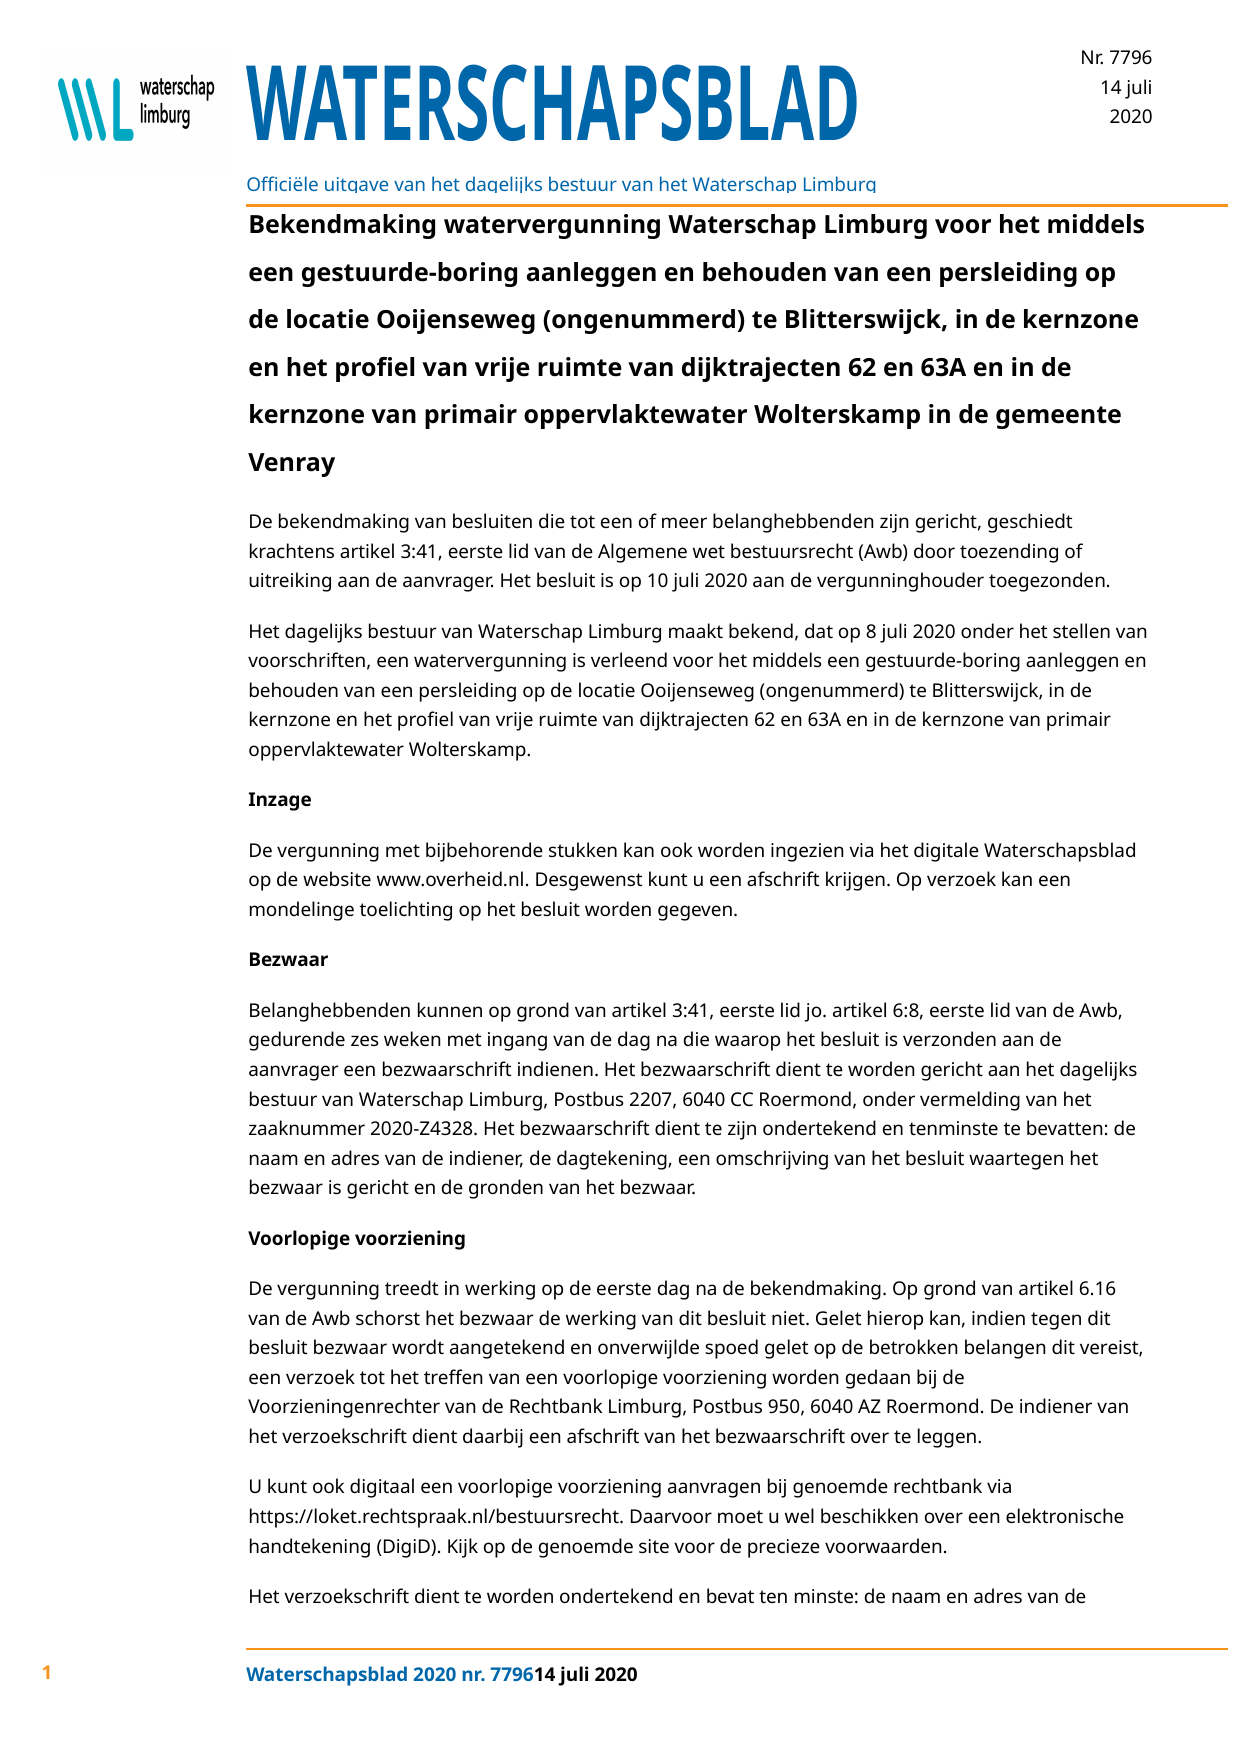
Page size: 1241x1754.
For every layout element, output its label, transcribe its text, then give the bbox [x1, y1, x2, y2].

text Het verzoekschrift dient te worden ondertekend en bevat ten minste: de naam en adres van de [248, 1583, 1152, 1609]
text De vergunning met bijbehorende stukken kan ook worden ingezien via het digitale Waterschapsblad op de website www.overheid.nl. Desgewenst kunt u een afschrift krijgen. Op verzoek kan een mondelinge toelichting op het besluit worden gegeven. [248, 837, 1152, 922]
text Inzage [248, 787, 1152, 812]
text De vergunning treedt in werking op de eerste dag na de bekendmaking. Op grond van artikel 6.16 van de Awb schorst het bezwaar de werking van dit besluit niet. Gelet hierop kan, indien tegen dit besluit bezwaar wordt aangetekend en onverwijlde spoed gelet op de betrokken belangen dit vereist, een verzoek tot het treffen van een voorlopige voorziening worden gedaan bij de Voorzieningenrechter van de Rechtbank Limburg, Postbus 950, 6040 AZ Roermond. De indiener van het verzoekschrift dient daarbij een afschrift van het bezwaarschrift over te leggen. [248, 1275, 1152, 1449]
text U kunt ook digitaal een voorlopige voorziening aanvragen bij genoemde rechtbank via https://loket.rechtspraak.nl/bestuursrecht. Daarvoor moet u wel beschikken over een elektronische handtekening (DigiD). Kijk op de genoemde site voor de precieze voorwaarden. [248, 1474, 1152, 1559]
text Belanghebbenden kunnen op grond van artikel 3:41, eerste lid jo. artikel 6:8, eerste lid van de Awb, gedurende zes weken met ingang van de dag na die waarop het besluit is verzonden aan de aanvrager een bezwaarschrift indienen. Het bezwaarschrift dient te worden gericht aan het dagelijks bestuur van Waterschap Limburg, Postbus 2207, 6040 CC Roermond, onder vermelding van het zaaknummer 2020-Z4328. Het bezwaarschrift dient te zijn ondertekend en tenminste te bevatten: de naam en adres van de indiener, de dagtekening, een omschrijving van het besluit waartegen het bezwaar is gericht en de gronden van het bezwaar. [248, 997, 1152, 1200]
text Bezwaar [248, 947, 1152, 972]
text De bekendmaking van besluiten die tot een of meer belanghebbenden zijn gericht, geschiedt krachtens artikel 3:41, eerste lid van de Algemene wet bestuursrecht (Awb) door toezending of uitreiking aan de aanvrager. Het besluit is op 10 juli 2020 aan de vergunninghouder toegezonden. [248, 508, 1152, 593]
text Het dagelijks bestuur van Waterschap Limburg maakt bekend, dat op 8 juli 2020 onder het stellen van voorschriften, een watervergunning is verleend voor het middels een gestuurde-boring aanleggen en behouden van een persleiding op de locatie Ooijenseweg (ongenummerd) te Blitterswijck, in de kernzone en het profiel van vrije ruimte van dijktrajecten 62 en 63A en in de kernzone van primair oppervlaktewater Wolterskamp. [248, 618, 1152, 762]
text Bekendmaking watervergunning Waterschap Limburg voor het middels een gestuurde-boring aanleggen en behouden van een persleiding op de locatie Ooijenseweg (ongenummerd) te Blitterswijck, in de kernzone en het profiel van vrije ruimte van dijktrajecten 62 en 63A en in de kernzone van primair oppervlaktewater Wolterskamp in de gemeente Venray [248, 207, 1152, 479]
text Voorlopige voorziening [248, 1225, 1152, 1251]
picture [41, 47, 231, 172]
